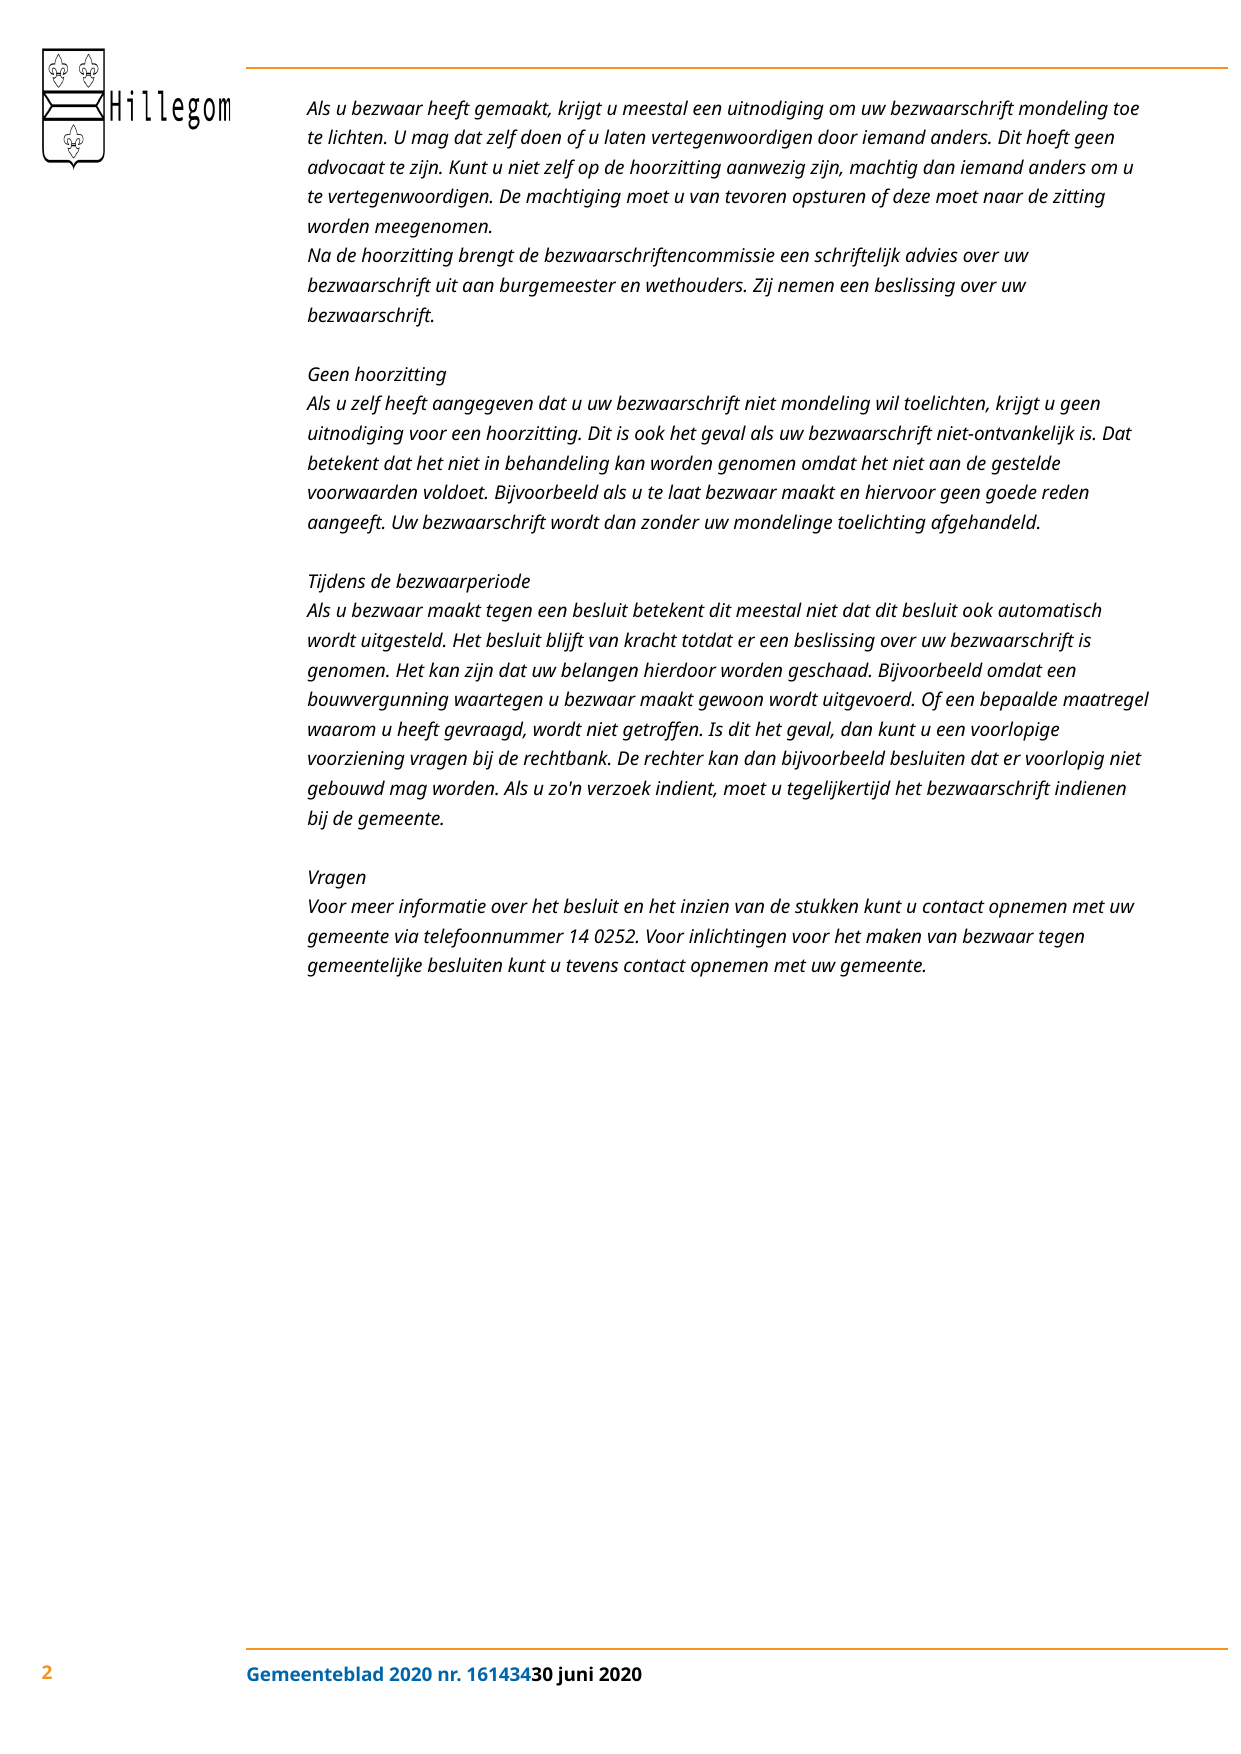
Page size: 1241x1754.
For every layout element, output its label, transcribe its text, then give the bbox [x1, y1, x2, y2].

list Als u zelf heeft aangegeven dat u uw bezwaarschrift niet mondeling wil toelichten, krijgt u geen uitnodiging voor een hoorzitting. Dit is ook het geval als uw bezwaarschrift niet-ontvankelijk is. Dat betekent dat het niet in behandeling kan worden genomen omdat het niet aan de gestelde voorwaarden voldoet. Bijvoorbeeld als u te laat bezwaar maakt en hiervoor geen goede reden aangeeft. Uw bezwaarschrift wordt dan zonder uw mondelinge toelichting afgehandeld. [248, 391, 1152, 535]
list Als u bezwaar maakt tegen een besluit betekent dit meestal niet dat dit besluit ook automatisch wordt uitgesteld. Het besluit blijft van kracht totdat er een beslissing over uw bezwaarschrift is genomen. Het kan zijn dat uw belangen hierdoor worden geschaad. Bijvoorbeeld omdat een bouwvergunning waartegen u bezwaar maakt gewoon wordt uitgevoerd. Of een bepaalde maatregel waarom u heeft gevraagd, wordt niet getroffen. Is dit het geval, dan kunt u een voorlopige voorziening vragen bij de rechtbank. De rechter kan dan bijvoorbeeld besluiten dat er voorlopig niet gebouwd mag worden. Als u zo'n verzoek indient, moet u tegelijkertijd het bezwaarschrift indienen bij de gemeente. [248, 598, 1152, 831]
list Vragen [248, 864, 1152, 890]
list Als u bezwaar heeft gemaakt, krijgt u meestal een uitnodiging om uw bezwaarschrift mondeling toe te lichten. U mag dat zelf doen of u laten vertegenwoordigen door iemand anders. Dit hoeft geen advocaat te zijn. Kunt u niet zelf op de hoorzitting aanwezig zijn, machtig dan iemand anders om u te vertegenwoordigen. De machtiging moet u van tevoren opsturen of deze moet naar de zitting worden meegenomen. [248, 95, 1152, 239]
list Voor meer informatie over het besluit en het inzien van de stukken kunt u contact opnemen met uw gemeente via telefoonnummer 14 0252. Voor inlichtingen voor het maken van bezwaar tegen gemeentelijke besluiten kunt u tevens contact opnemen met uw gemeente. [248, 893, 1152, 978]
picture [41, 47, 231, 172]
list Na de hoorzitting brengt de bezwaarschriftencommissie een schriftelijk advies over uw bezwaarschrift uit aan burgemeester en wethouders. Zij nemen een beslissing over uw bezwaarschrift. [248, 243, 1152, 328]
list Geen hoorzitting [248, 361, 1152, 387]
list Tijdens de bezwaarperiode [248, 568, 1152, 594]
